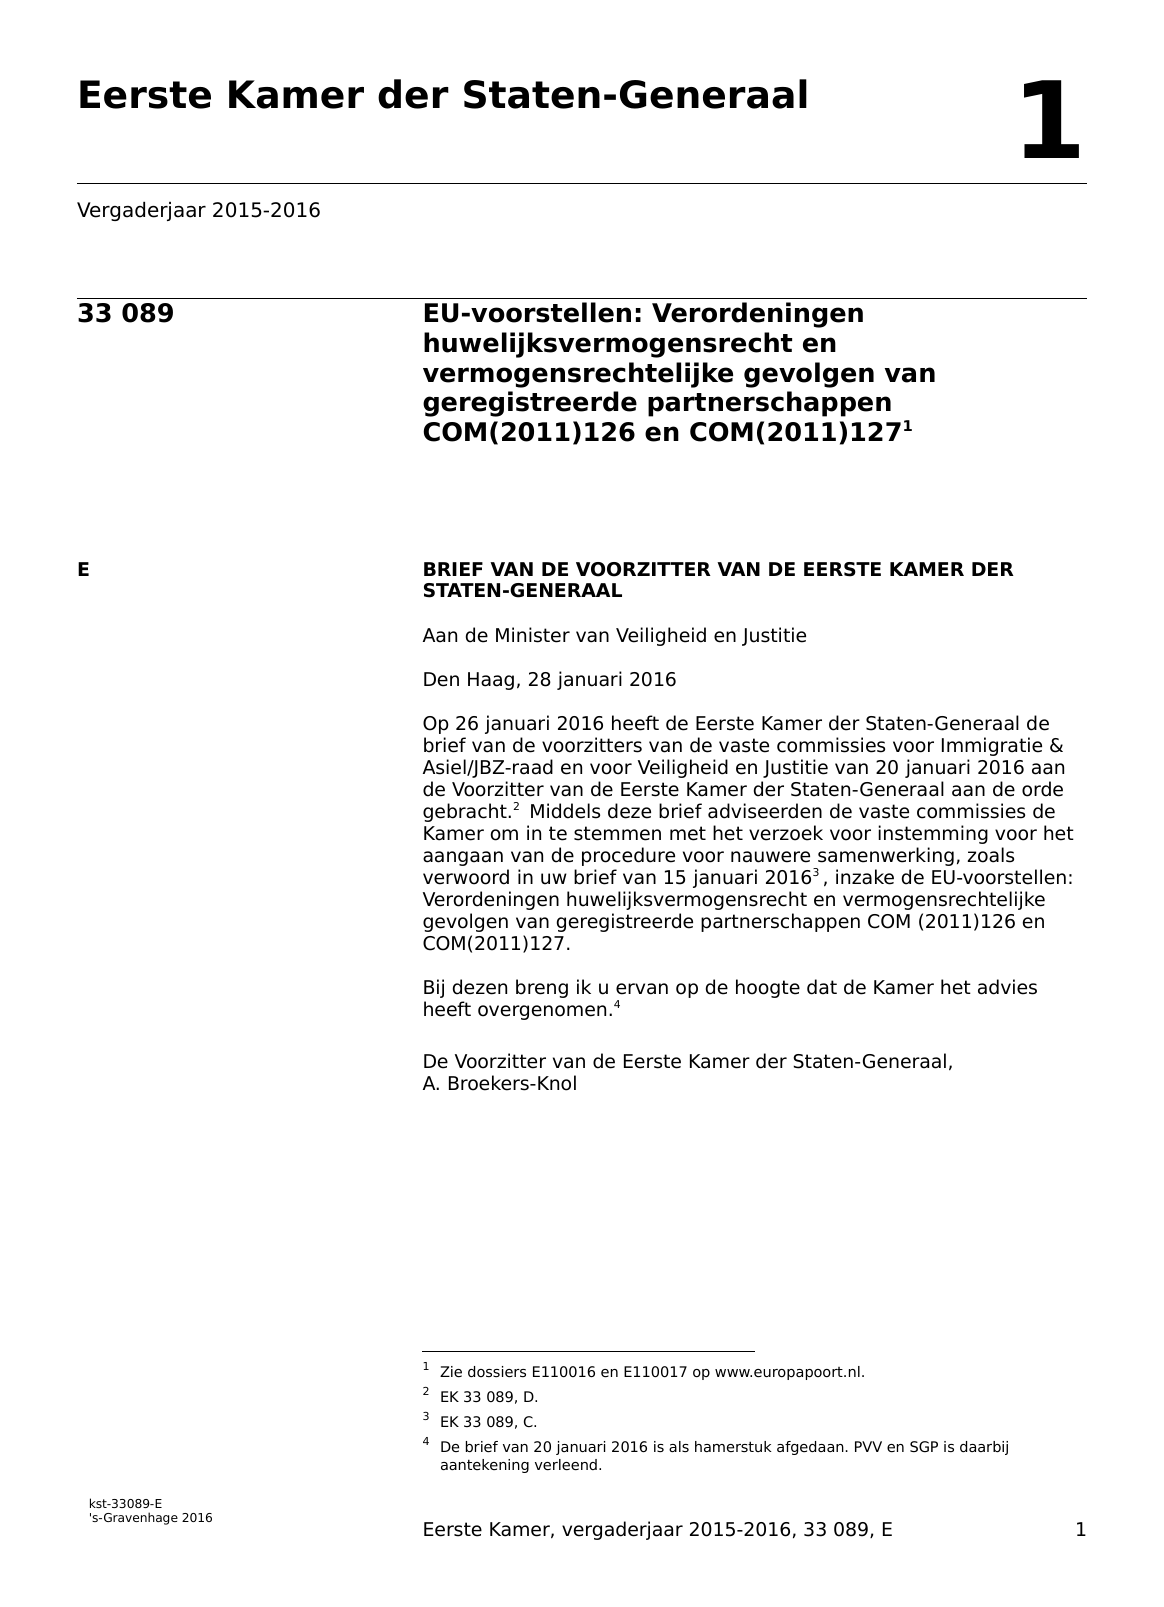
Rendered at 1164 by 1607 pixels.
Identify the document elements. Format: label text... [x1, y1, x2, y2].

text Op 26 januari 2016 heeft de Eerste Kamer der Staten-Generaal de brief van de voorzitters van de vaste commissies voor Immigratie & Asiel/JBZ-raad en voor Veiligheid en Justitie van 20 januari 2016 aan de Voorzitter van de Eerste Kamer der Staten-Generaal aan de orde gebracht. Middels deze brief adviseerden de vaste commissies de Kamer om in te stemmen met het verzoek voor instemming voor het aangaan van de procedure voor nauwere samenwerking, zoals verwoord in uw brief van 15 januari 2016, inzake de EU-voorstellen: Verordeningen huwelijksvermogensrecht en vermogensrechtelijke gevolgen van geregistreerde partnerschappen COM (2011)126 en COM(2011)127. [422, 713, 1087, 955]
table_header 1 [886, 59, 1087, 183]
text De Voorzitter van de Eerste Kamer der Staten-Generaal, A. Broekers-Knol [422, 1051, 1087, 1095]
text EK 33 089, D. [422, 1385, 1087, 1407]
text Zie dossiers E110016 en E110017 op www.europapoort.nl. [422, 1360, 1087, 1382]
text kst-33089-E [88, 1497, 323, 1511]
text De brief van 20 januari 2016 is als hamerstuk afgedaan. PVV en SGP is daarbij aantekening verleend. [422, 1435, 1087, 1474]
text EK 33 089, C. [422, 1410, 1087, 1432]
table_header Eerste Kamer der Staten-Generaal [77, 59, 886, 183]
table_cell Vergaderjaar 2015-2016 [77, 184, 1087, 298]
text Den Haag, 28 januari 2016 [422, 669, 1087, 691]
text 's-Gravenhage 2016 [88, 1511, 323, 1525]
subtitle E BRIEF VAN DE VOORZITTER VAN DE EERSTE KAMER DER STATEN-GENERAAL [77, 558, 1087, 602]
text Bij dezen breng ik u ervan op de hoogte dat de Kamer het advies heeft overgenomen. [422, 977, 1087, 1021]
text Aan de Minister van Veiligheid en Justitie [422, 624, 1087, 647]
subtitle 33 089 EU-voorstellen: Verordeningen huwelijksvermogensrecht en vermogensrechtelijke gevolgen van geregistreerde partnerschappen COM(2011)126 en COM(2011)127 [77, 299, 1087, 447]
